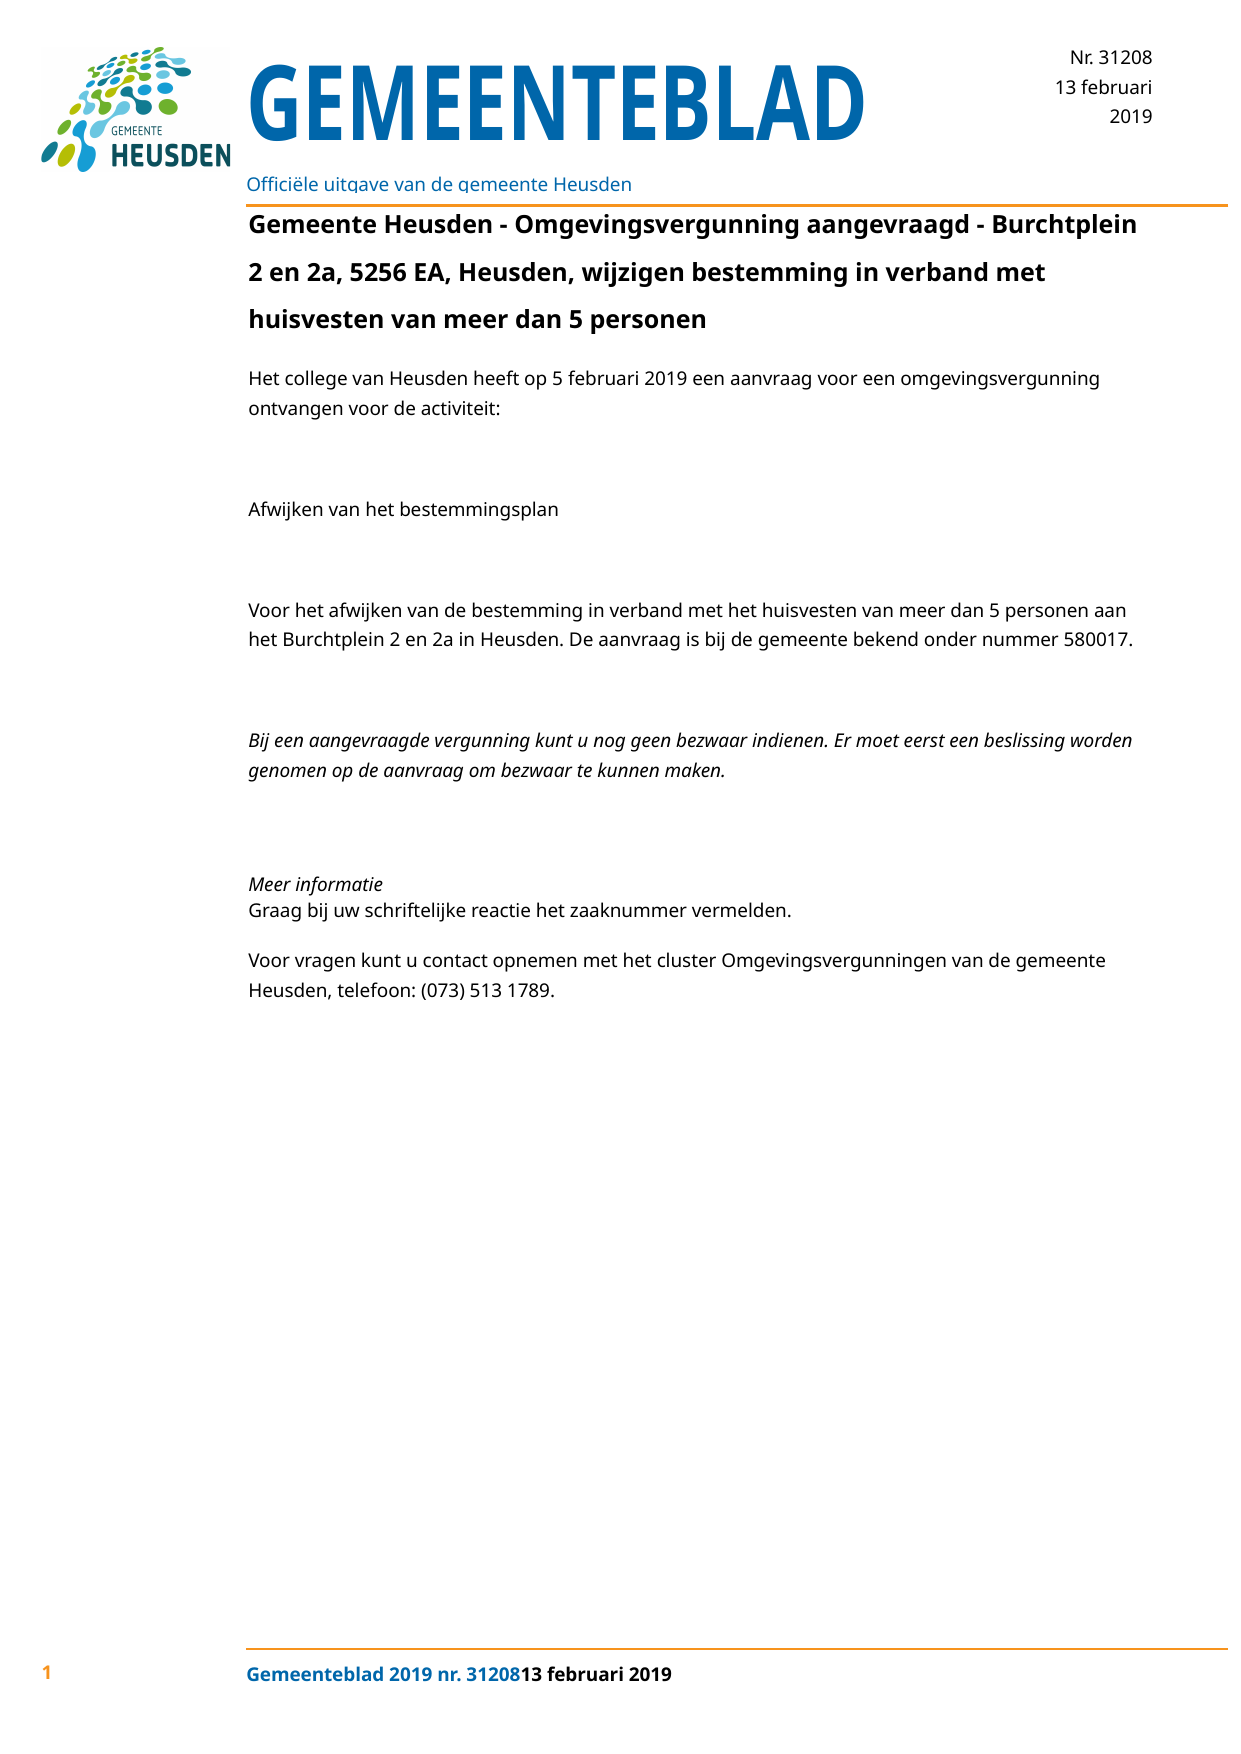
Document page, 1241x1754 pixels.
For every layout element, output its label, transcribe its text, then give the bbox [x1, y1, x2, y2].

text Bij een aangevraagde vergunning kunt u nog geen bezwaar indienen. Er moet eerst een beslissing worden genomen op de aanvraag om bezwaar te kunnen maken. [248, 727, 1152, 782]
text Voor vragen kunt u contact opnemen met het cluster Omgevingsvergunningen van de gemeente Heusden, telefoon: (073) 513 1789. [248, 947, 1152, 1003]
text Afwijken van het bestemmingsplan [248, 496, 1152, 522]
text Gemeente Heusden - Omgevingsvergunning aangevraagd - Burchtplein 2 en 2a, 5256 EA, Heusden, wijzigen bestemming in verband met huisvesten van meer dan 5 personen [248, 207, 1152, 336]
text Meer informatie [248, 871, 1152, 897]
picture [41, 47, 231, 172]
text Graag bij uw schriftelijke reactie het zaaknummer vermelden. [248, 897, 1152, 923]
text Voor het afwijken van de bestemming in verband met het huisvesten van meer dan 5 personen aan het Burchtplein 2 en 2a in Heusden. De aanvraag is bij de gemeente bekend onder nummer 580017. [248, 597, 1152, 652]
text Het college van Heusden heeft op 5 februari 2019 een aanvraag voor een omgevingsvergunning ontvangen voor de activiteit: [248, 366, 1152, 421]
